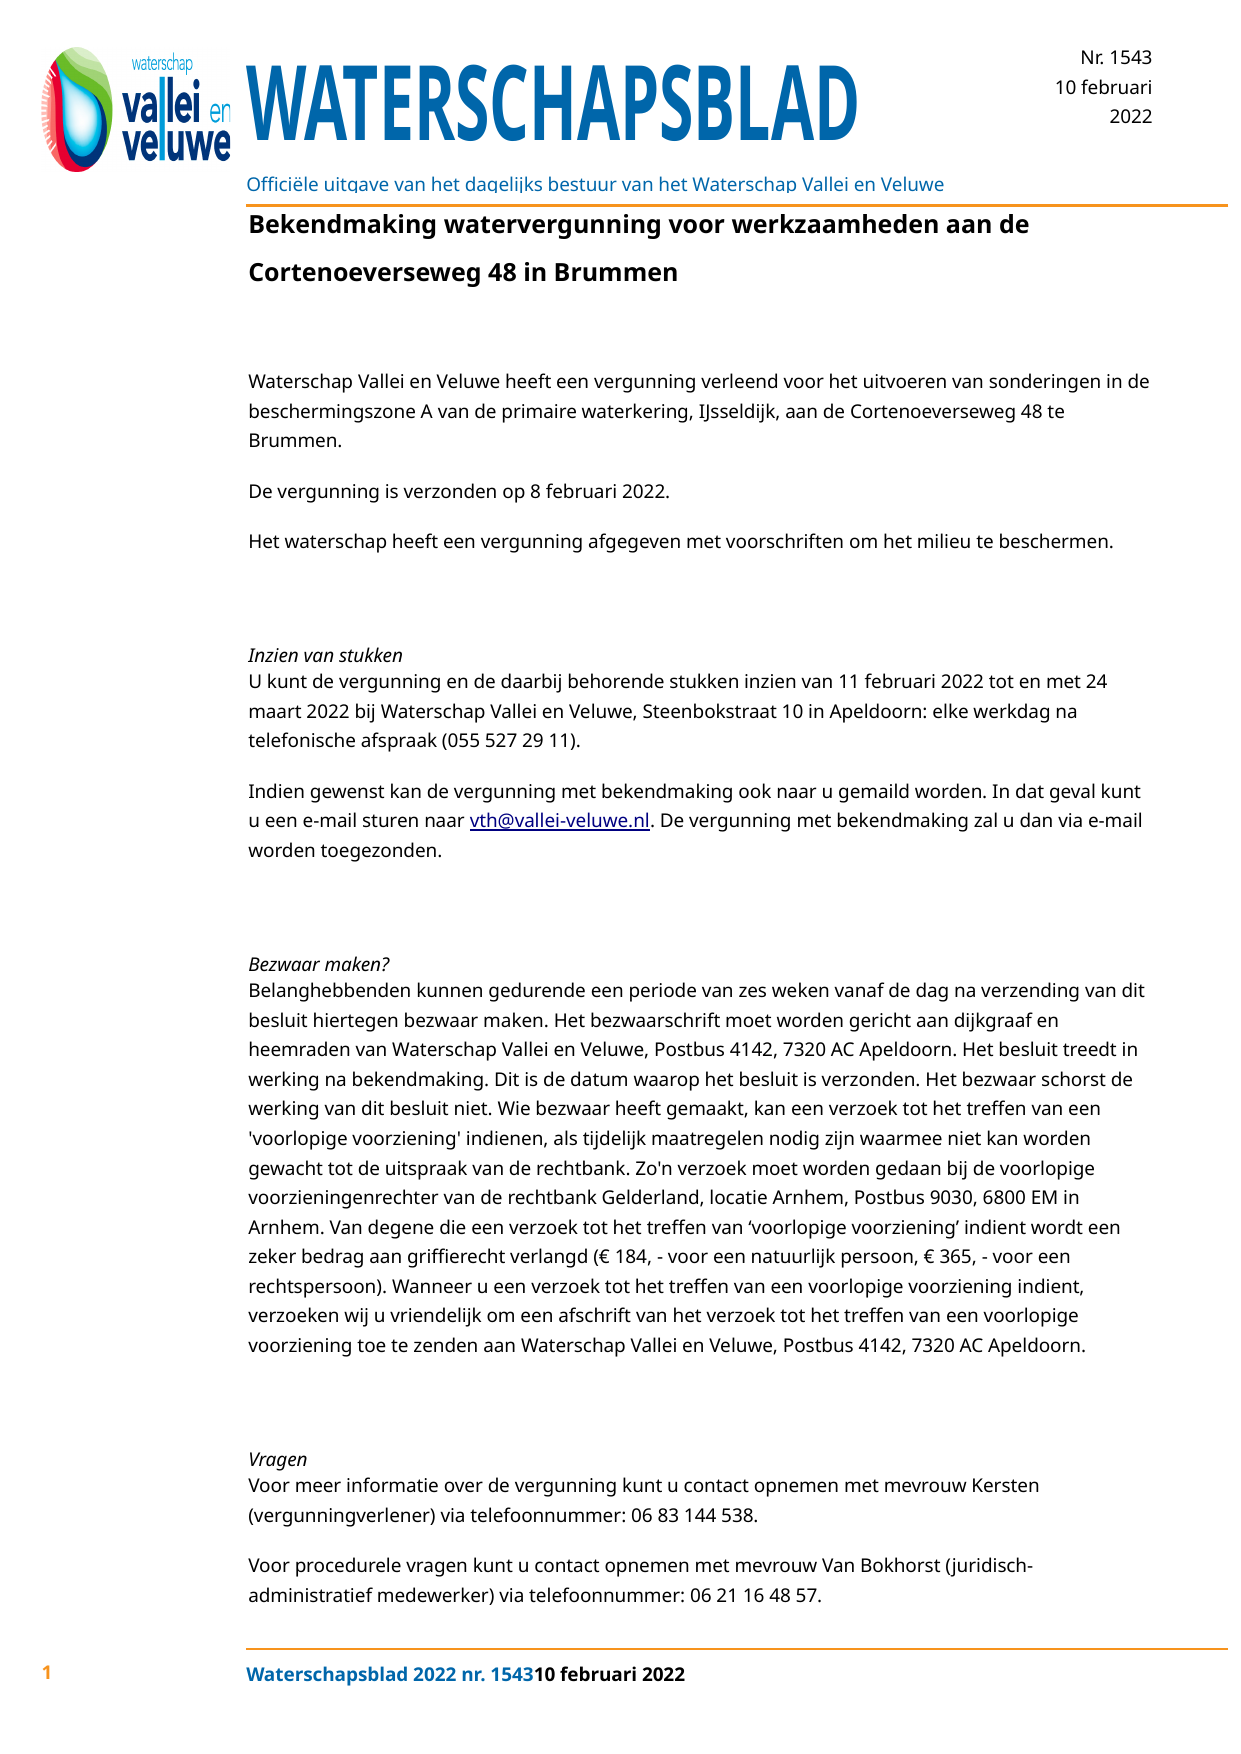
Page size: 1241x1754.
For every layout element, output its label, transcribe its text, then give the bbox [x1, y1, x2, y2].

text Belanghebbenden kunnen gedurende een periode van zes weken vanaf de dag na verzending van dit besluit hiertegen bezwaar maken. Het bezwaarschrift moet worden gericht aan dijkgraaf en heemraden van Waterschap Vallei en Veluwe, Postbus 4142, 7320 AC Apeldoorn. Het besluit treedt in werking na bekendmaking. Dit is de datum waarop het besluit is verzonden. Het bezwaar schorst de werking van dit besluit niet. Wie bezwaar heeft gemaakt, kan een verzoek tot het treffen van een 'voorlopige voorziening' indienen, als tijdelijk maatregelen nodig zijn waarmee niet kan worden gewacht tot de uitspraak van de rechtbank. Zo'n verzoek moet worden gedaan bij de voorlopige voorzieningenrechter van de rechtbank Gelderland, locatie Arnhem, Postbus 9030, 6800 EM in Arnhem. Van degene die een verzoek tot het treffen van ‘voorlopige voorziening’ indient wordt een zeker bedrag aan griffierecht verlangd (€ 184, - voor een natuurlijk persoon, € 365, - voor een rechtspersoon). Wanneer u een verzoek tot het treffen van een voorlopige voorziening indient, verzoeken wij u vriendelijk om een afschrift van het verzoek tot het treffen van een voorlopige voorziening toe te zenden aan Waterschap Vallei en Veluwe, Postbus 4142, 7320 AC Apeldoorn. [248, 977, 1152, 1358]
text Voor procedurele vragen kunt u contact opnemen met mevrouw Van Bokhorst (juridisch-administratief medewerker) via telefoonnummer: 06 21 16 48 57. [248, 1552, 1152, 1608]
text Voor meer informatie over de vergunning kunt u contact opnemen met mevrouw Kersten (vergunningverlener) via telefoonnummer: 06 83 144 538. [248, 1472, 1152, 1528]
text Bezwaar maken? [248, 952, 1152, 977]
picture [41, 47, 231, 172]
text Indien gewenst kan de vergunning met bekendmaking ook naar u gemaild worden. In dat geval kunt u een e-mail sturen naar vth@vallei-veluwe.nl. De vergunning met bekendmaking zal u dan via e-mail worden toegezonden. [248, 778, 1152, 863]
text Vragen [248, 1447, 1152, 1472]
text U kunt de vergunning en de daarbij behorende stukken inzien van 11 februari 2022 tot en met 24 maart 2022 bij Waterschap Vallei en Veluwe, Steenbokstraat 10 in Apeldoorn: elke werkdag na telefonische afspraak (055 527 29 11). [248, 668, 1152, 753]
text Bekendmaking watervergunning voor werkzaamheden aan de Cortenoeverseweg 48 in Brummen [248, 207, 1152, 288]
text Het waterschap heeft een vergunning afgegeven met voorschriften om het milieu te beschermen. [248, 528, 1152, 554]
text Inzien van stukken [248, 643, 1152, 668]
text De vergunning is verzonden op 8 februari 2022. [248, 478, 1152, 504]
text Waterschap Vallei en Veluwe heeft een vergunning verleend voor het uitvoeren van sonderingen in de beschermingszone A van de primaire waterkering, IJsseldijk, aan de Cortenoeverseweg 48 te Brummen. [248, 368, 1152, 453]
